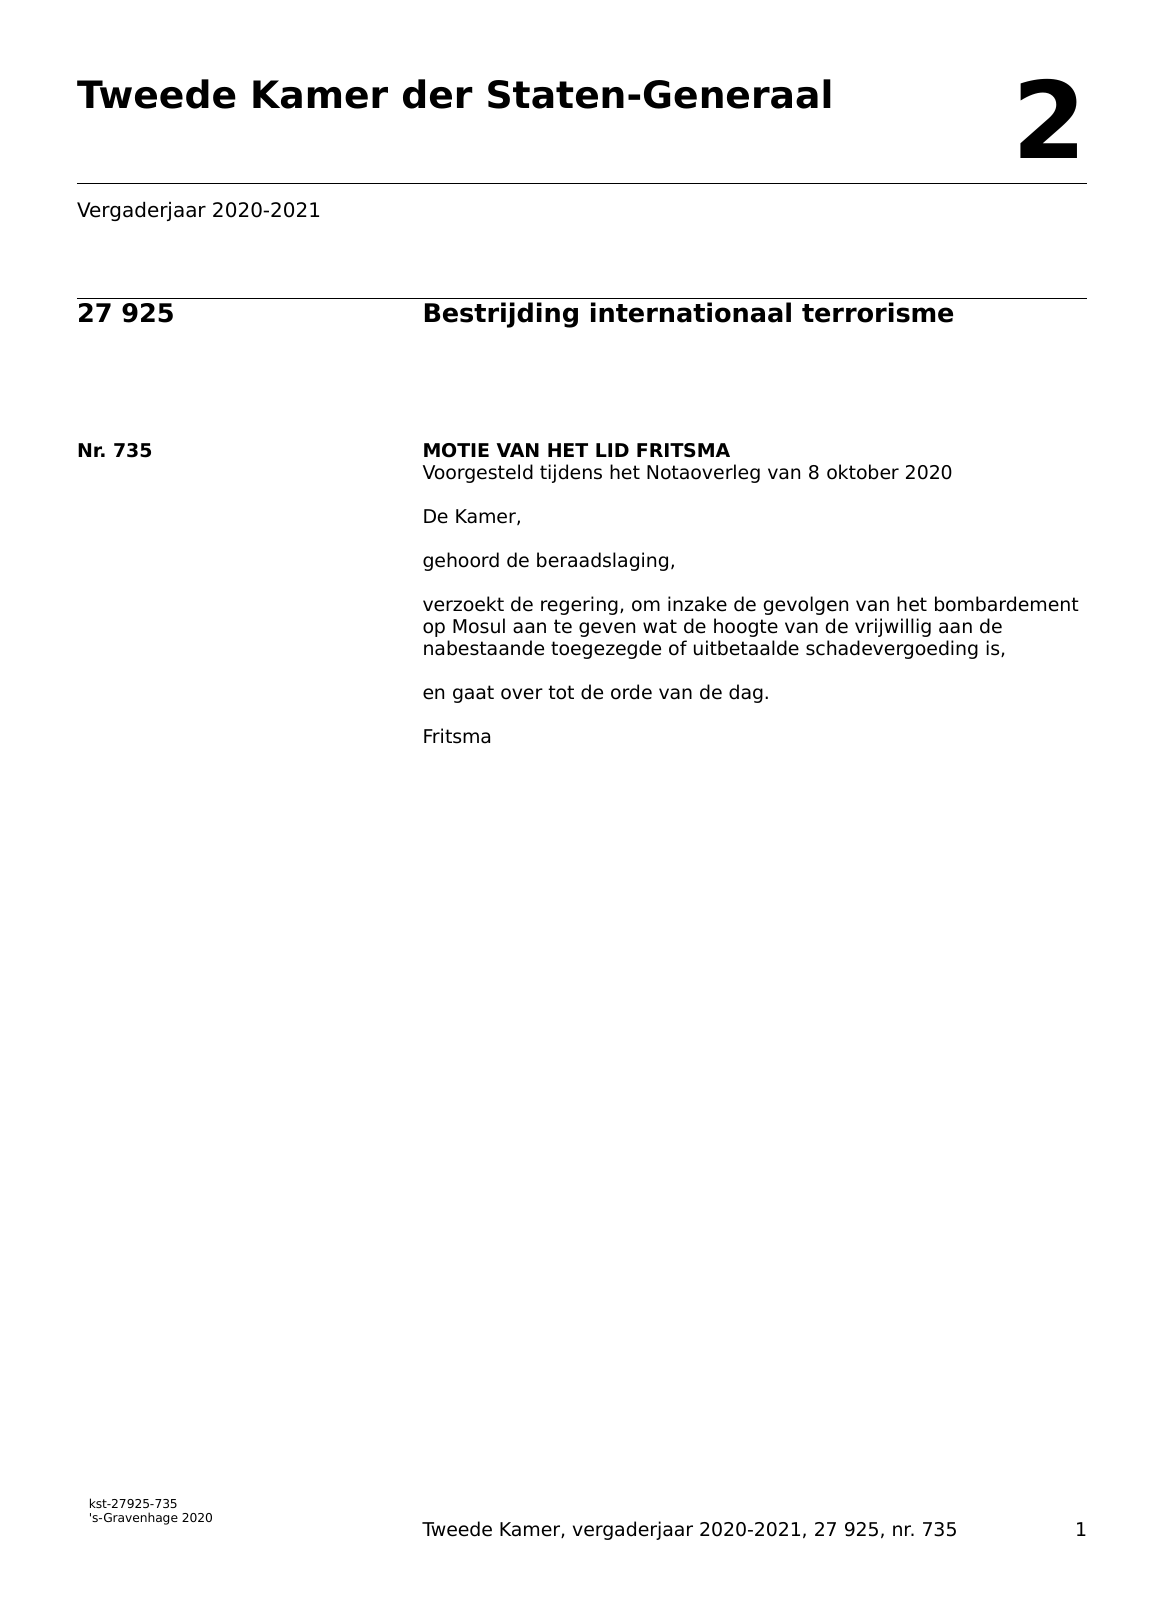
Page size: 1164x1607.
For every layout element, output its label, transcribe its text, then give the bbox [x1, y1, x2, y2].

text kst-27925-735 [88, 1497, 323, 1511]
subtitle 27 925 Bestrijding internationaal terrorisme [77, 299, 1087, 329]
text 's-Gravenhage 2020 [88, 1511, 323, 1525]
text Voorgesteld tijdens het Notaoverleg van 8 oktober 2020 [422, 462, 1087, 484]
table_header 2 [886, 59, 1087, 183]
text verzoekt de regering, om inzake de gevolgen van het bombardement op Mosul aan te geven wat de hoogte van de vrijwillig aan de nabestaande toegezegde of uitbetaalde schadevergoeding is, [422, 594, 1087, 660]
text en gaat over tot de orde van de dag. [422, 682, 1087, 704]
subtitle Nr. 735 MOTIE VAN HET LID FRITSMA [77, 440, 1087, 462]
text gehoord de beraadslaging, [422, 550, 1087, 572]
table_cell Vergaderjaar 2020-2021 [77, 184, 1087, 298]
text Fritsma [422, 726, 1087, 748]
text De Kamer, [422, 506, 1087, 528]
table_header Tweede Kamer der Staten-Generaal [77, 59, 886, 183]
